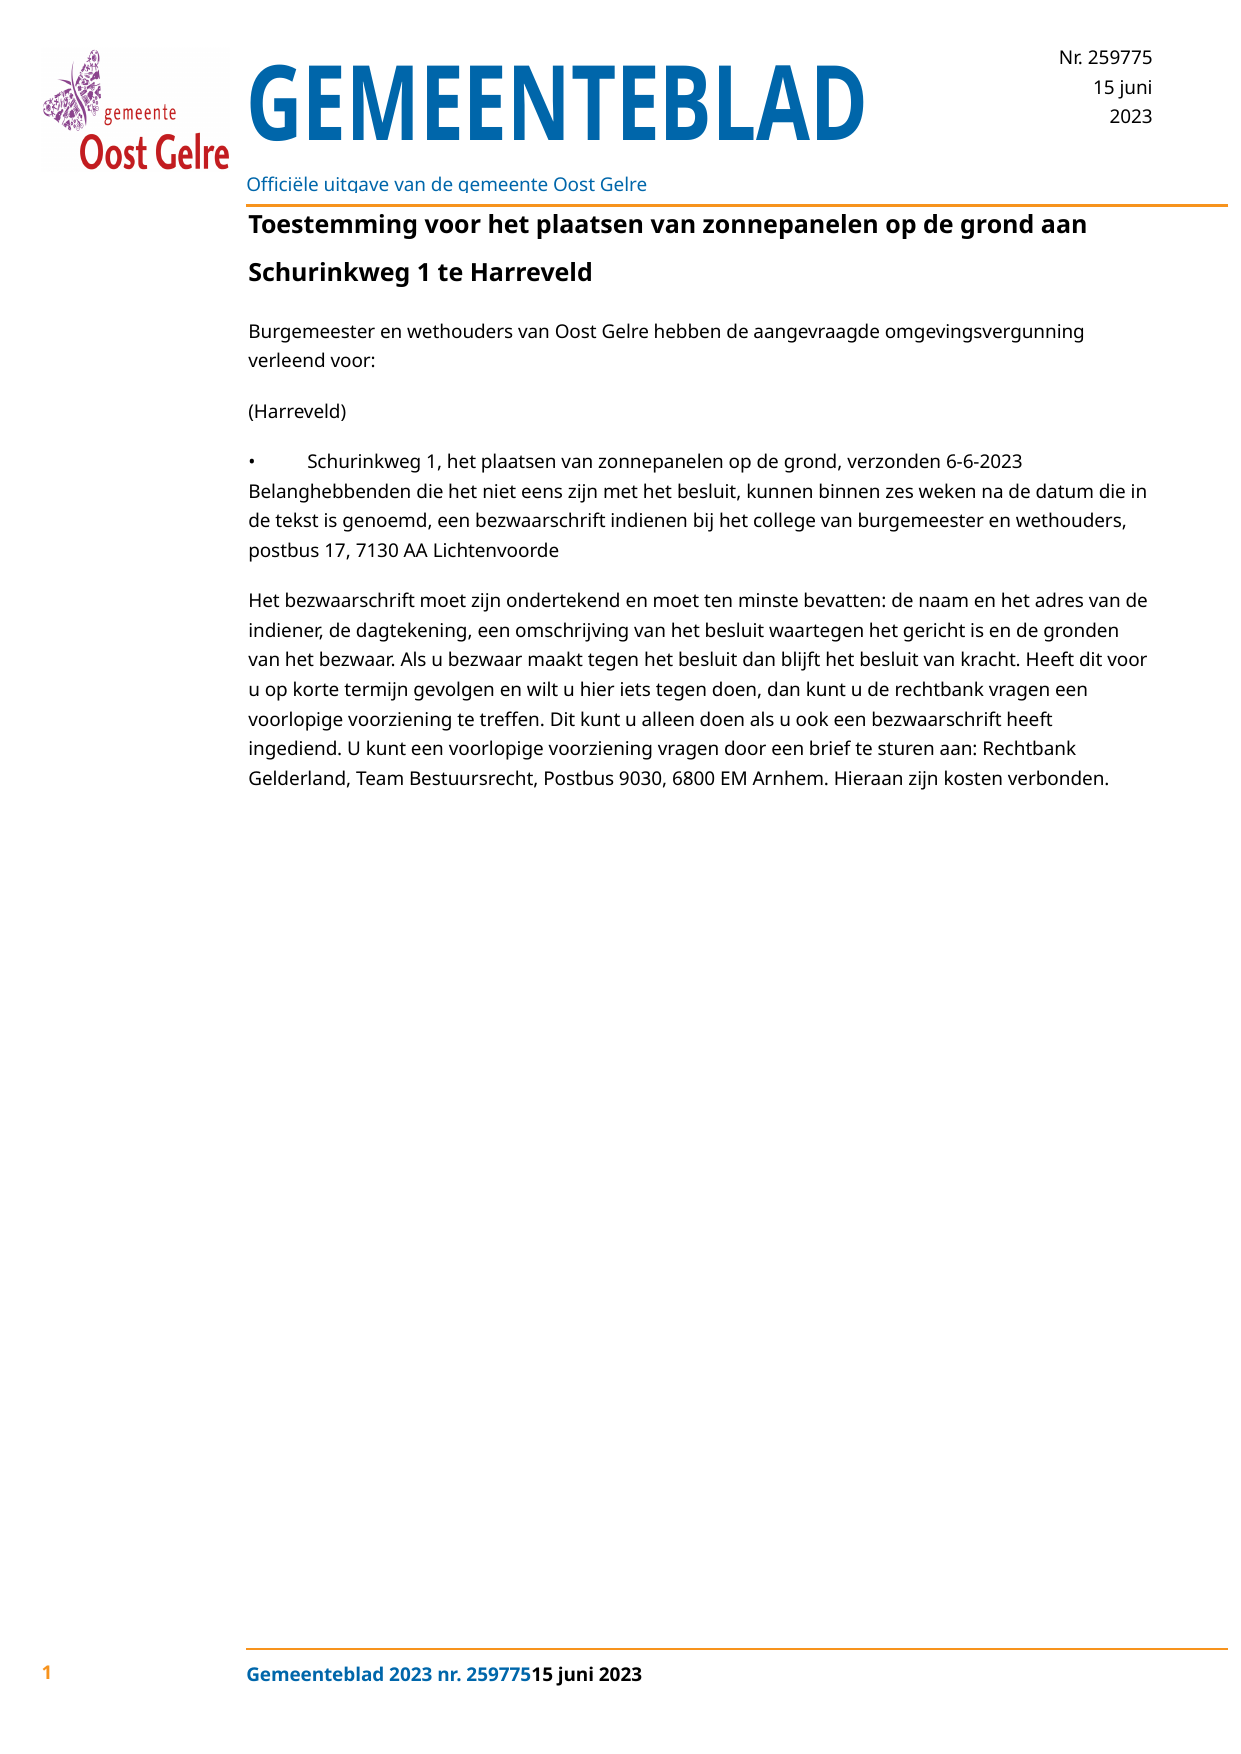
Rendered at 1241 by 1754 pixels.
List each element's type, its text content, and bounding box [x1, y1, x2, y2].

text Burgemeester en wethouders van Oost Gelre hebben de aangevraagde omgevingsvergunning verleend voor: [248, 318, 1152, 373]
picture [41, 47, 231, 172]
list Schurinkweg 1, het plaatsen van zonnepanelen op de grond, verzonden 6-6-2023 [248, 448, 1152, 474]
text Toestemming voor het plaatsen van zonnepanelen op de grond aan Schurinkweg 1 te Harreveld [248, 207, 1152, 288]
text Het bezwaarschrift moet zijn ondertekend en moet ten minste bevatten: de naam en het adres van de indiener, de dagtekening, een omschrijving van het besluit waartegen het gericht is en de gronden van het bezwaar. Als u bezwaar maakt tegen het besluit dan blijft het besluit van kracht. Heeft dit voor u op korte termijn gevolgen en wilt u hier iets tegen doen, dan kunt u de rechtbank vragen een voorlopige voorziening te treffen. Dit kunt u alleen doen als u ook een bezwaarschrift heeft ingediend. U kunt een voorlopige voorziening vragen door een brief te sturen aan: Rechtbank Gelderland, Team Bestuursrecht, Postbus 9030, 6800 EM Arnhem. Hieraan zijn kosten verbonden. [248, 587, 1152, 791]
text Belanghebbenden die het niet eens zijn met het besluit, kunnen binnen zes weken na de datum die in de tekst is genoemd, een bezwaarschrift indienen bij het college van burgemeester en wethouders, postbus 17, 7130 AA Lichtenvoorde [248, 478, 1152, 563]
text (Harreveld) [248, 398, 1152, 424]
